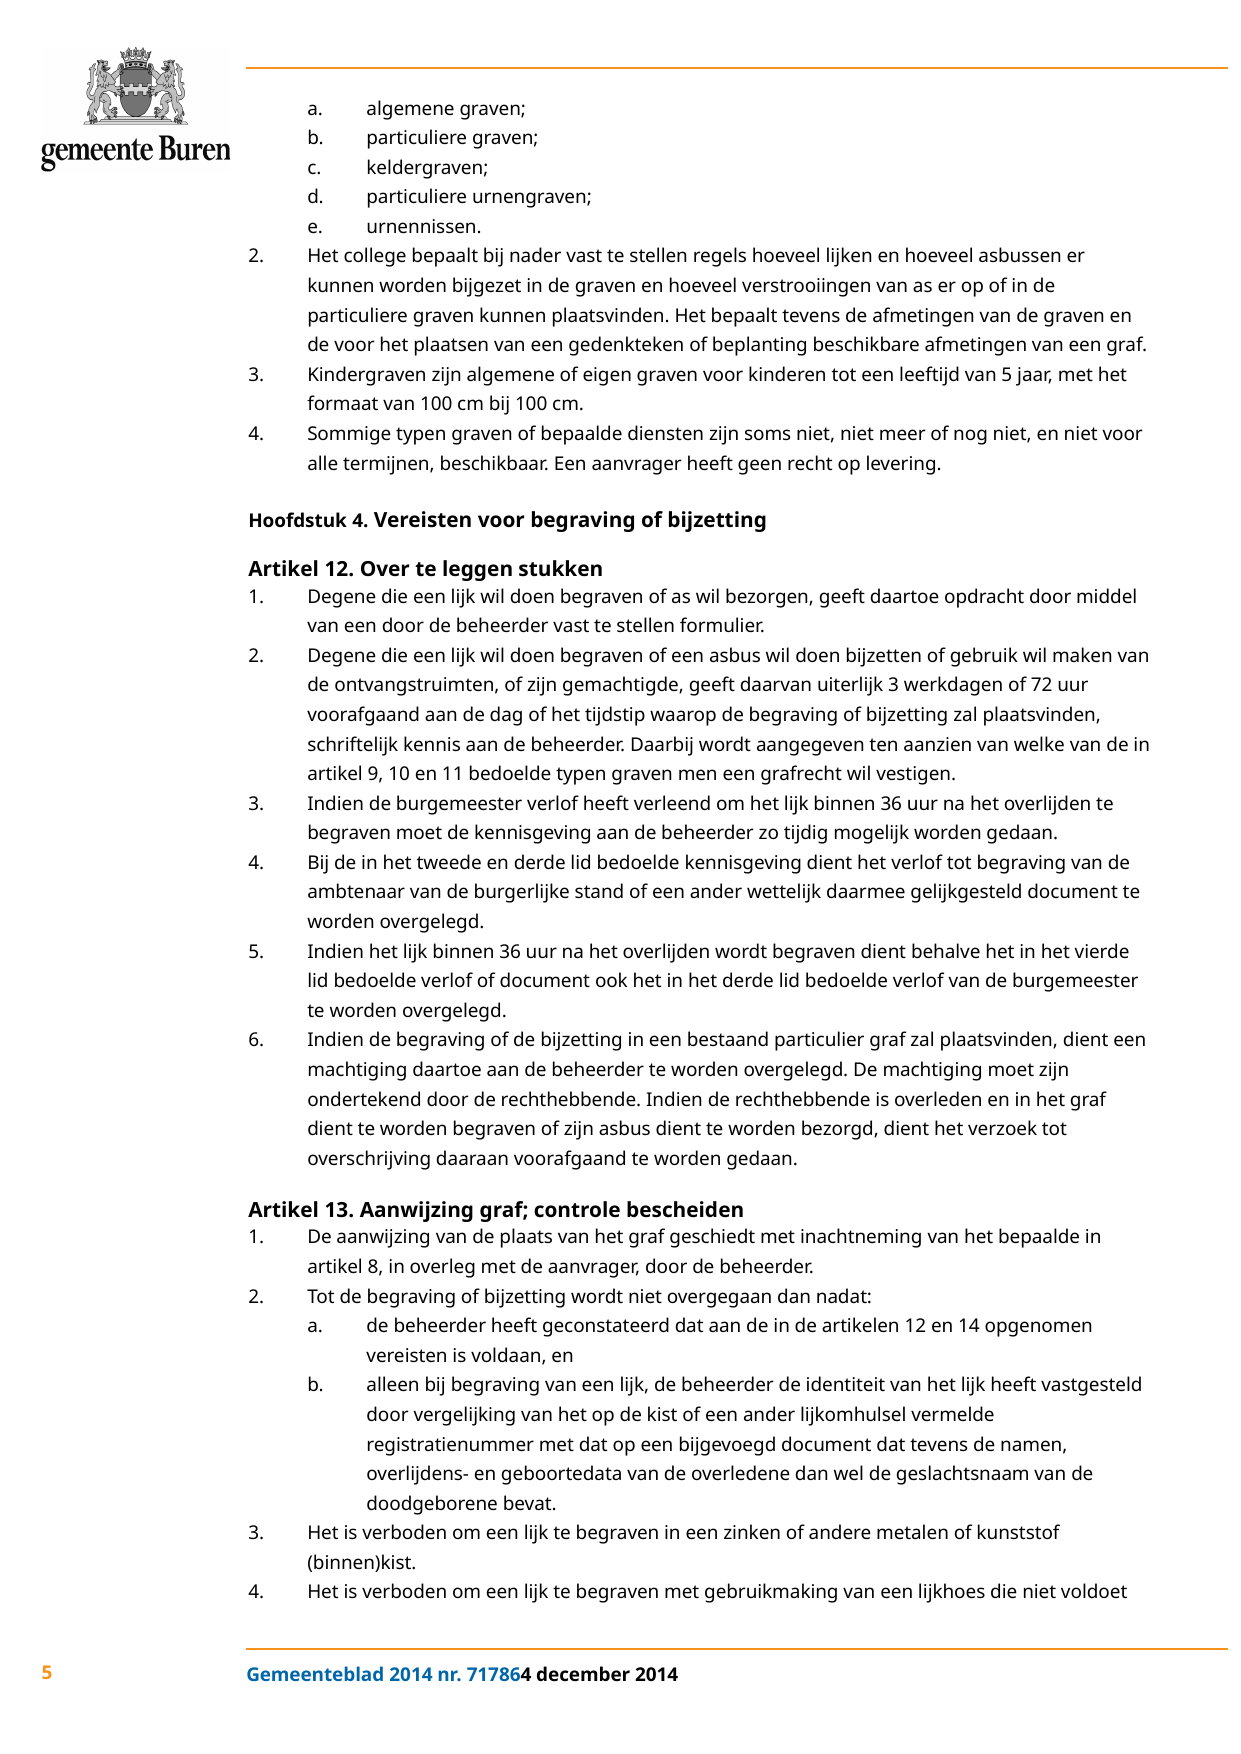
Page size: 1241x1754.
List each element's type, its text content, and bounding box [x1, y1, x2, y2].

list particuliere urnengraven; [307, 183, 1152, 209]
list keldergraven; [307, 154, 1152, 180]
text Hoofdstuk 4. Vereisten voor begraving of bijzetting [248, 505, 1152, 533]
list de beheerder heeft geconstateerd dat aan de in de artikelen 12 en 14 opgenomen vereisten is voldaan, en [307, 1312, 1152, 1368]
list algemene graven; [307, 95, 1152, 121]
list particuliere graven; [307, 124, 1152, 150]
list Tot de begraving of bijzetting wordt niet overgegaan dan nadat: [248, 1283, 1152, 1309]
list Indien de begraving of de bijzetting in een bestaand particulier graf zal plaatsvinden, dient een machtiging daartoe aan de beheerder te worden overgelegd. De machtiging moet zijn ondertekend door de rechthebbende. Indien de rechthebbende is overleden en in het graf dient te worden begraven of zijn asbus dient te worden bezorgd, dient het verzoek tot overschrijving daaraan voorafgaand te worden gedaan. [248, 1027, 1152, 1171]
list Indien de burgemeester verlof heeft verleend om het lijk binnen 36 uur na het overlijden te begraven moet de kennisgeving aan de beheerder zo tijdig mogelijk worden gedaan. [248, 790, 1152, 845]
list urnennissen. [307, 213, 1152, 239]
list De aanwijzing van de plaats van het graf geschiedt met inachtneming van het bepaalde in artikel 8, in overleg met de aanvrager, door de beheerder. [248, 1224, 1152, 1279]
list Degene die een lijk wil doen begraven of een asbus wil doen bijzetten of gebruik wil maken van de ontvangstruimten, of zijn gemachtigde, geeft daarvan uiterlijk 3 werkdagen of 72 uur voorafgaand aan de dag of het tijdstip waarop de begraving of bijzetting zal plaatsvinden, schriftelijk kennis aan de beheerder. Daarbij wordt aangegeven ten aanzien van welke van de in artikel 9, 10 en 11 bedoelde typen graven men een grafrecht wil vestigen. [248, 642, 1152, 786]
text Artikel 12. Over te leggen stukken [248, 554, 1152, 583]
list alleen bij begraving van een lijk, de beheerder de identiteit van het lijk heeft vastgesteld door vergelijking van het op de kist of een ander lijkomhulsel vermelde registratienummer met dat op een bijgevoegd document dat tevens de namen, overlijdens- en geboortedata van de overledene dan wel de geslachtsnaam van de doodgeborene bevat. [307, 1372, 1152, 1516]
text Artikel 13. Aanwijzing graf; controle bescheiden [248, 1195, 1152, 1224]
list Het college bepaalt bij nader vast te stellen regels hoeveel lijken en hoeveel asbussen er kunnen worden bijgezet in de graven en hoeveel verstrooiingen van as er op of in de particuliere graven kunnen plaatsvinden. Het bepaalt tevens de afmetingen van de graven en de voor het plaatsen van een gedenkteken of beplanting beschikbare afmetingen van een graf. [248, 243, 1152, 357]
list Sommige typen graven of bepaalde diensten zijn soms niet, niet meer of nog niet, en niet voor alle termijnen, beschikbaar. Een aanvrager heeft geen recht op levering. [248, 420, 1152, 476]
list Het is verboden om een lijk te begraven met gebruikmaking van een lijkhoes die niet voldoet [248, 1579, 1152, 1604]
list Bij de in het tweede en derde lid bedoelde kennisgeving dient het verlof tot begraving van de ambtenaar van de burgerlijke stand of een ander wettelijk daarmee gelijkgesteld document te worden overgelegd. [248, 849, 1152, 934]
list Kindergraven zijn algemene of eigen graven voor kinderen tot een leeftijd van 5 jaar, met het formaat van 100 cm bij 100 cm. [248, 361, 1152, 416]
list Het is verboden om een lijk te begraven in een zinken of andere metalen of kunststof (binnen)kist. [248, 1519, 1152, 1575]
picture [41, 47, 231, 172]
list Indien het lijk binnen 36 uur na het overlijden wordt begraven dient behalve het in het vierde lid bedoelde verlof of document ook het in het derde lid bedoelde verlof van de burgemeester te worden overgelegd. [248, 938, 1152, 1023]
list Degene die een lijk wil doen begraven of as wil bezorgen, geeft daartoe opdracht door middel van een door de beheerder vast te stellen formulier. [248, 583, 1152, 638]
